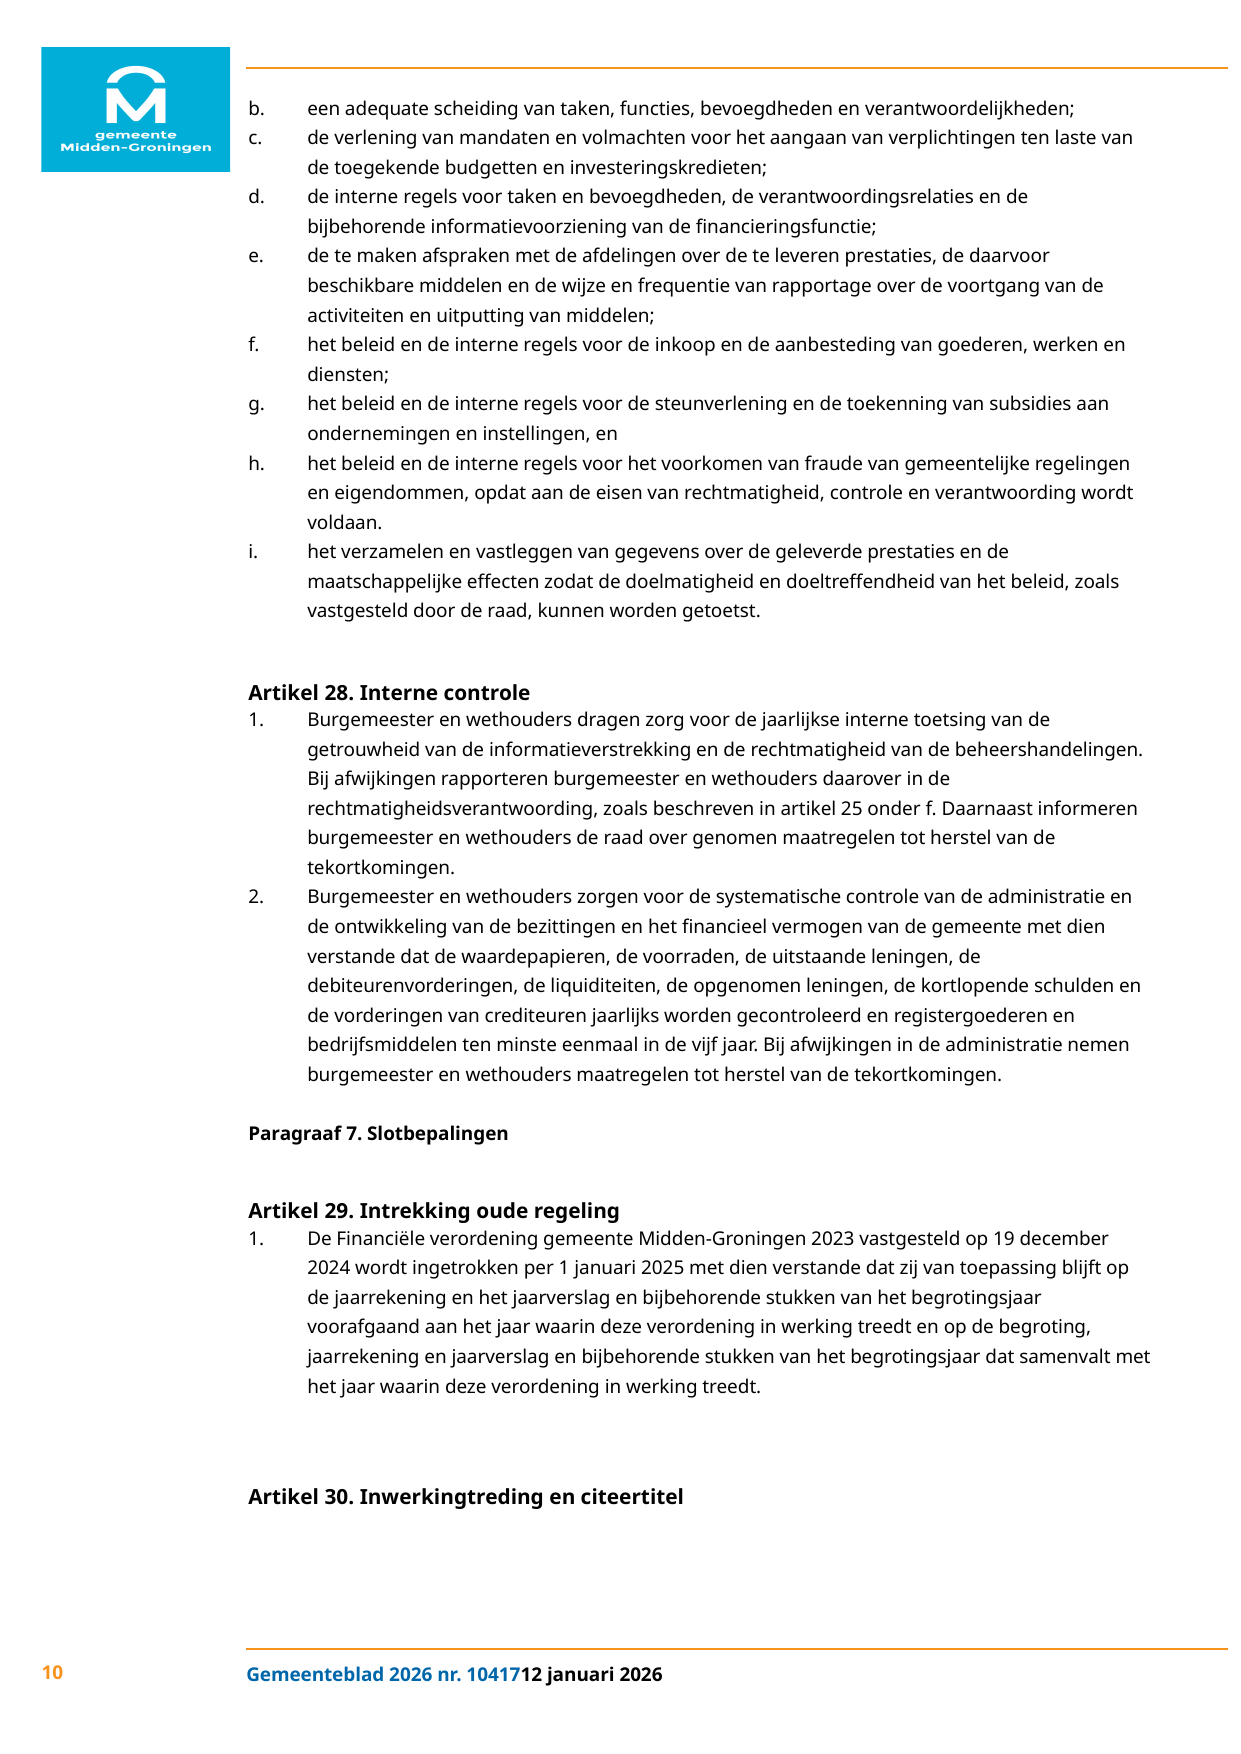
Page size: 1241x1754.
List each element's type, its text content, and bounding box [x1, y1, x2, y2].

list Burgemeester en wethouders zorgen voor de systematische controle van de administratie en de ontwikkeling van de bezittingen en het financieel vermogen van de gemeente met dien verstande dat de waardepapieren, de voorraden, de uitstaande leningen, de debiteurenvorderingen, de liquiditeiten, de opgenomen leningen, de kortlopende schulden en de vorderingen van crediteuren jaarlijks worden gecontroleerd en registergoederen en bedrijfsmiddelen ten minste eenmaal in de vijf jaar. Bij afwijkingen in de administratie nemen burgemeester en wethouders maatregelen tot herstel van de tekortkomingen. [248, 884, 1152, 1087]
list Burgemeester en wethouders dragen zorg voor de jaarlijkse interne toetsing van de getrouwheid van de informatieverstrekking en de rechtmatigheid van de beheershandelingen. Bij afwijkingen rapporteren burgemeester en wethouders daarover in de rechtmatigheidsverantwoording, zoals beschreven in artikel 25 onder f. Daarnaast informeren burgemeester en wethouders de raad over genomen maatregelen tot herstel van de tekortkomingen. [248, 706, 1152, 880]
list het beleid en de interne regels voor het voorkomen van fraude van gemeentelijke regelingen en eigendommen, opdat aan de eisen van rechtmatigheid, controle en verantwoording wordt voldaan. [248, 450, 1152, 535]
list het verzamelen en vastleggen van gegevens over de geleverde prestaties en de maatschappelijke effecten zodat de doelmatigheid en doeltreffendheid van het beleid, zoals vastgesteld door de raad, kunnen worden getoetst. [248, 538, 1152, 623]
picture [107, 89, 165, 122]
text Paragraaf 7. Slotbepalingen [248, 1120, 1152, 1146]
list een adequate scheiding van taken, functies, bevoegdheden en verantwoordelijkheden; [248, 95, 1152, 121]
text Artikel 28. Interne controle [248, 678, 1152, 706]
text Artikel 29. Intrekking oude regeling [248, 1196, 1152, 1225]
list het beleid en de interne regels voor de inkoop en de aanbesteding van goederen, werken en diensten; [248, 331, 1152, 387]
list de verlening van mandaten en volmachten voor het aangaan van verplichtingen ten laste van de toegekende budgetten en investeringskredieten; [248, 124, 1152, 180]
picture [108, 66, 164, 82]
list de te maken afspraken met de afdelingen over de te leveren prestaties, de daarvoor beschikbare middelen en de wijze en frequentie van rapportage over de voortgang van de activiteiten en uitputting van middelen; [248, 243, 1152, 328]
text Artikel 30. Inwerkingtreding en citeertitel [248, 1482, 1152, 1511]
picture [184, 146, 190, 153]
list de interne regels voor taken en bevoegdheden, de verantwoordingsrelaties en de bijbehorende informatievoorziening van de financieringsfunctie; [248, 183, 1152, 239]
list De Financiële verordening gemeente Midden-Groningen 2023 vastgesteld op 19 december 2024 wordt ingetrokken per 1 januari 2025 met dien verstande dat zij van toepassing blijft op de jaarrekening en het jaarverslag en bijbehorende stukken van het begrotingsjaar voorafgaand aan het jaar waarin deze verordening in werking treedt en op de begroting, jaarrekening en jaarverslag en bijbehorende stukken van het begrotingsjaar dat samenvalt met het jaar waarin deze verordening in werking treedt. [248, 1225, 1152, 1398]
list het beleid en de interne regels voor de steunverlening en de toekenning van subsidies aan ondernemingen en instellingen, en [248, 391, 1152, 446]
